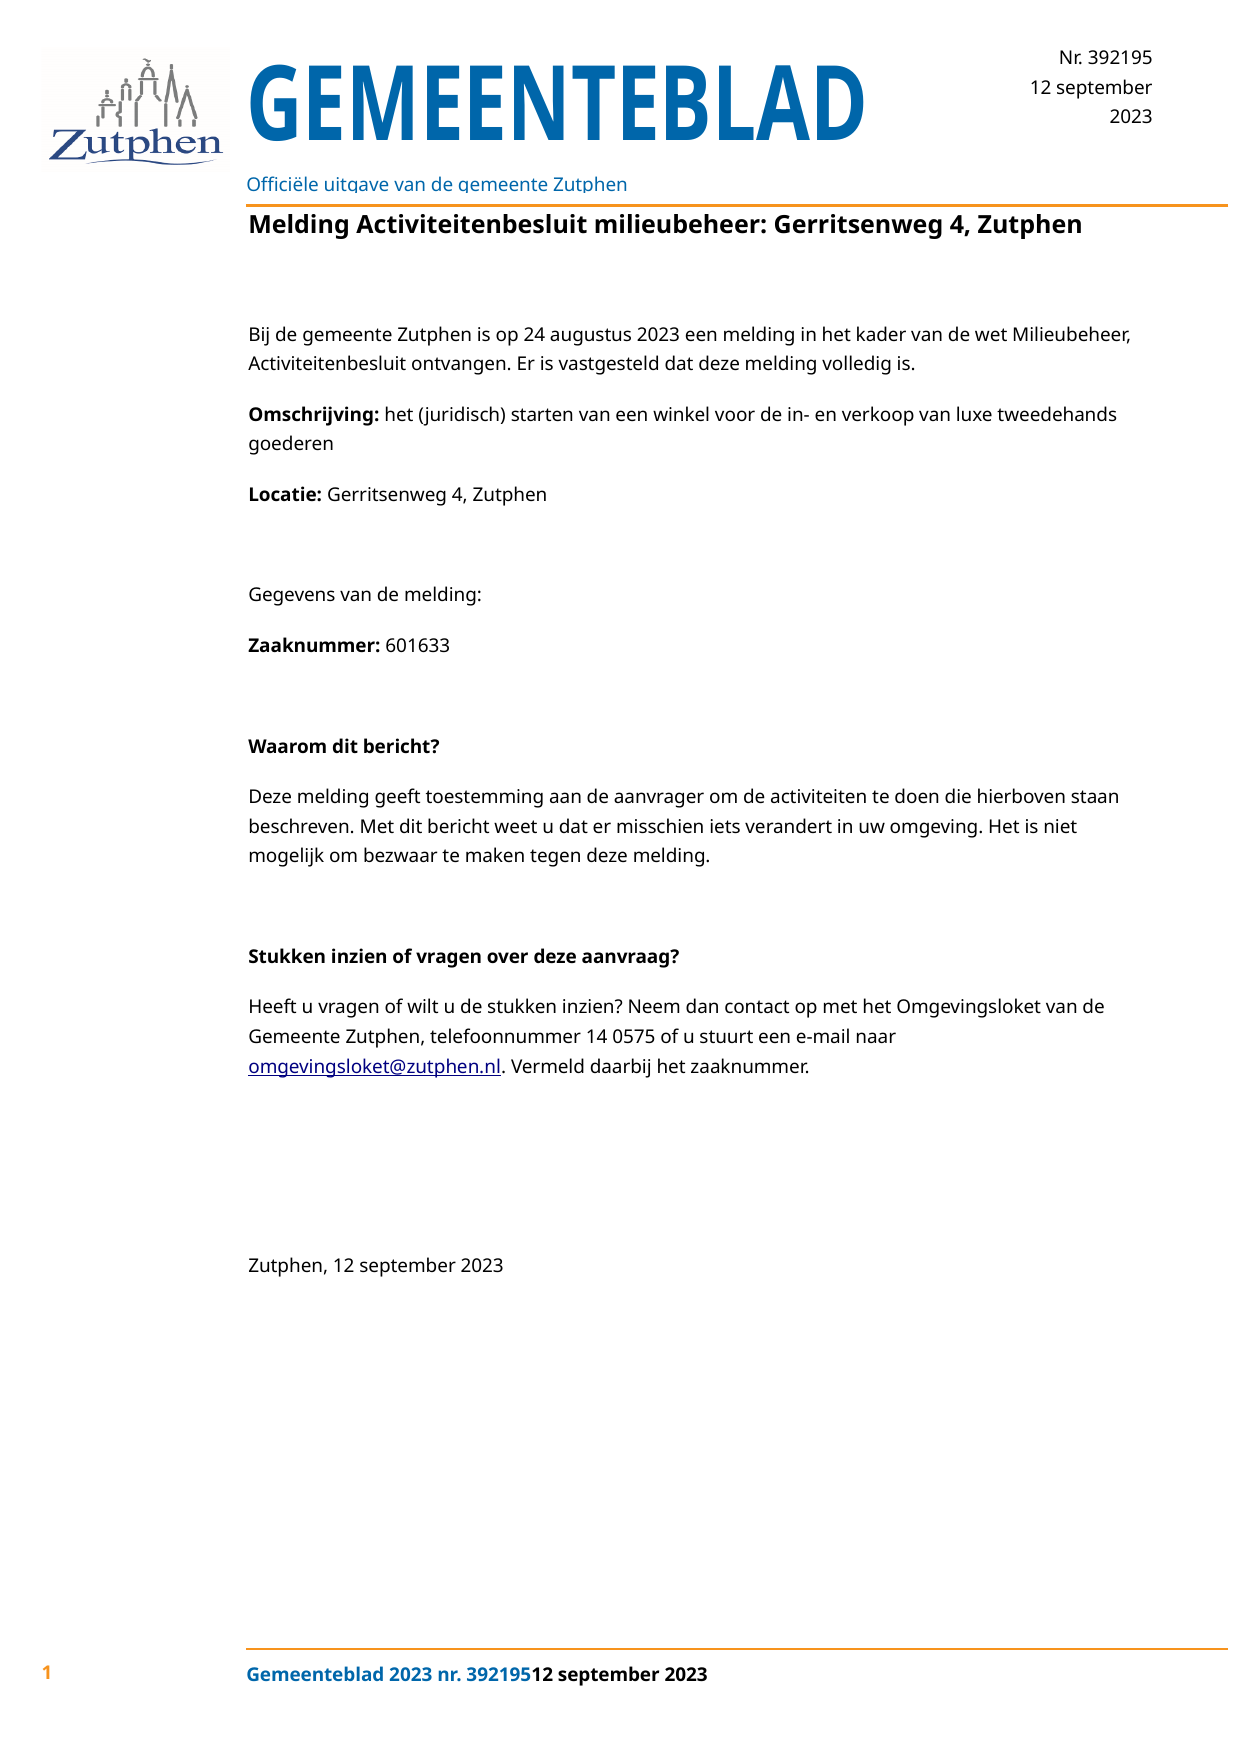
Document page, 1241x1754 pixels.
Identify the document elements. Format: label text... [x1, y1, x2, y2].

picture [41, 47, 231, 172]
text Zutphen, 12 september 2023 [248, 1252, 1152, 1278]
text Omschrijving: het (juridisch) starten van een winkel voor de in- en verkoop van luxe tweedehands goederen [248, 401, 1152, 456]
text Gegevens van de melding: [248, 582, 1152, 607]
text Stukken inzien of vragen over deze aanvraag? [248, 943, 1152, 969]
text Locatie: Gerritsenweg 4, Zutphen [248, 481, 1152, 506]
text Zaaknummer: 601633 [248, 632, 1152, 658]
text Melding Activiteitenbesluit milieubeheer: Gerritsenweg 4, Zutphen [248, 207, 1152, 241]
text Deze melding geeft toestemming aan de aanvrager om de activiteiten te doen die hierboven staan beschreven. Met dit bericht weet u dat er misschien iets verandert in uw omgeving. Het is niet mogelijk om bezwaar te maken tegen deze melding. [248, 783, 1152, 868]
text Bij de gemeente Zutphen is op 24 augustus 2023 een melding in het kader van de wet Milieubeheer, Activiteitenbesluit ontvangen. Er is vastgesteld dat deze melding volledig is. [248, 321, 1152, 376]
text Waarom dit bericht? [248, 733, 1152, 758]
text Heeft u vragen of wilt u de stukken inzien? Neem dan contact op met het Omgevingsloket van de Gemeente Zutphen, telefoonnummer 14 0575 of u stuurt een e-mail naar omgevingsloket@zutphen.nl. Vermeld daarbij het zaaknummer. [248, 994, 1152, 1078]
